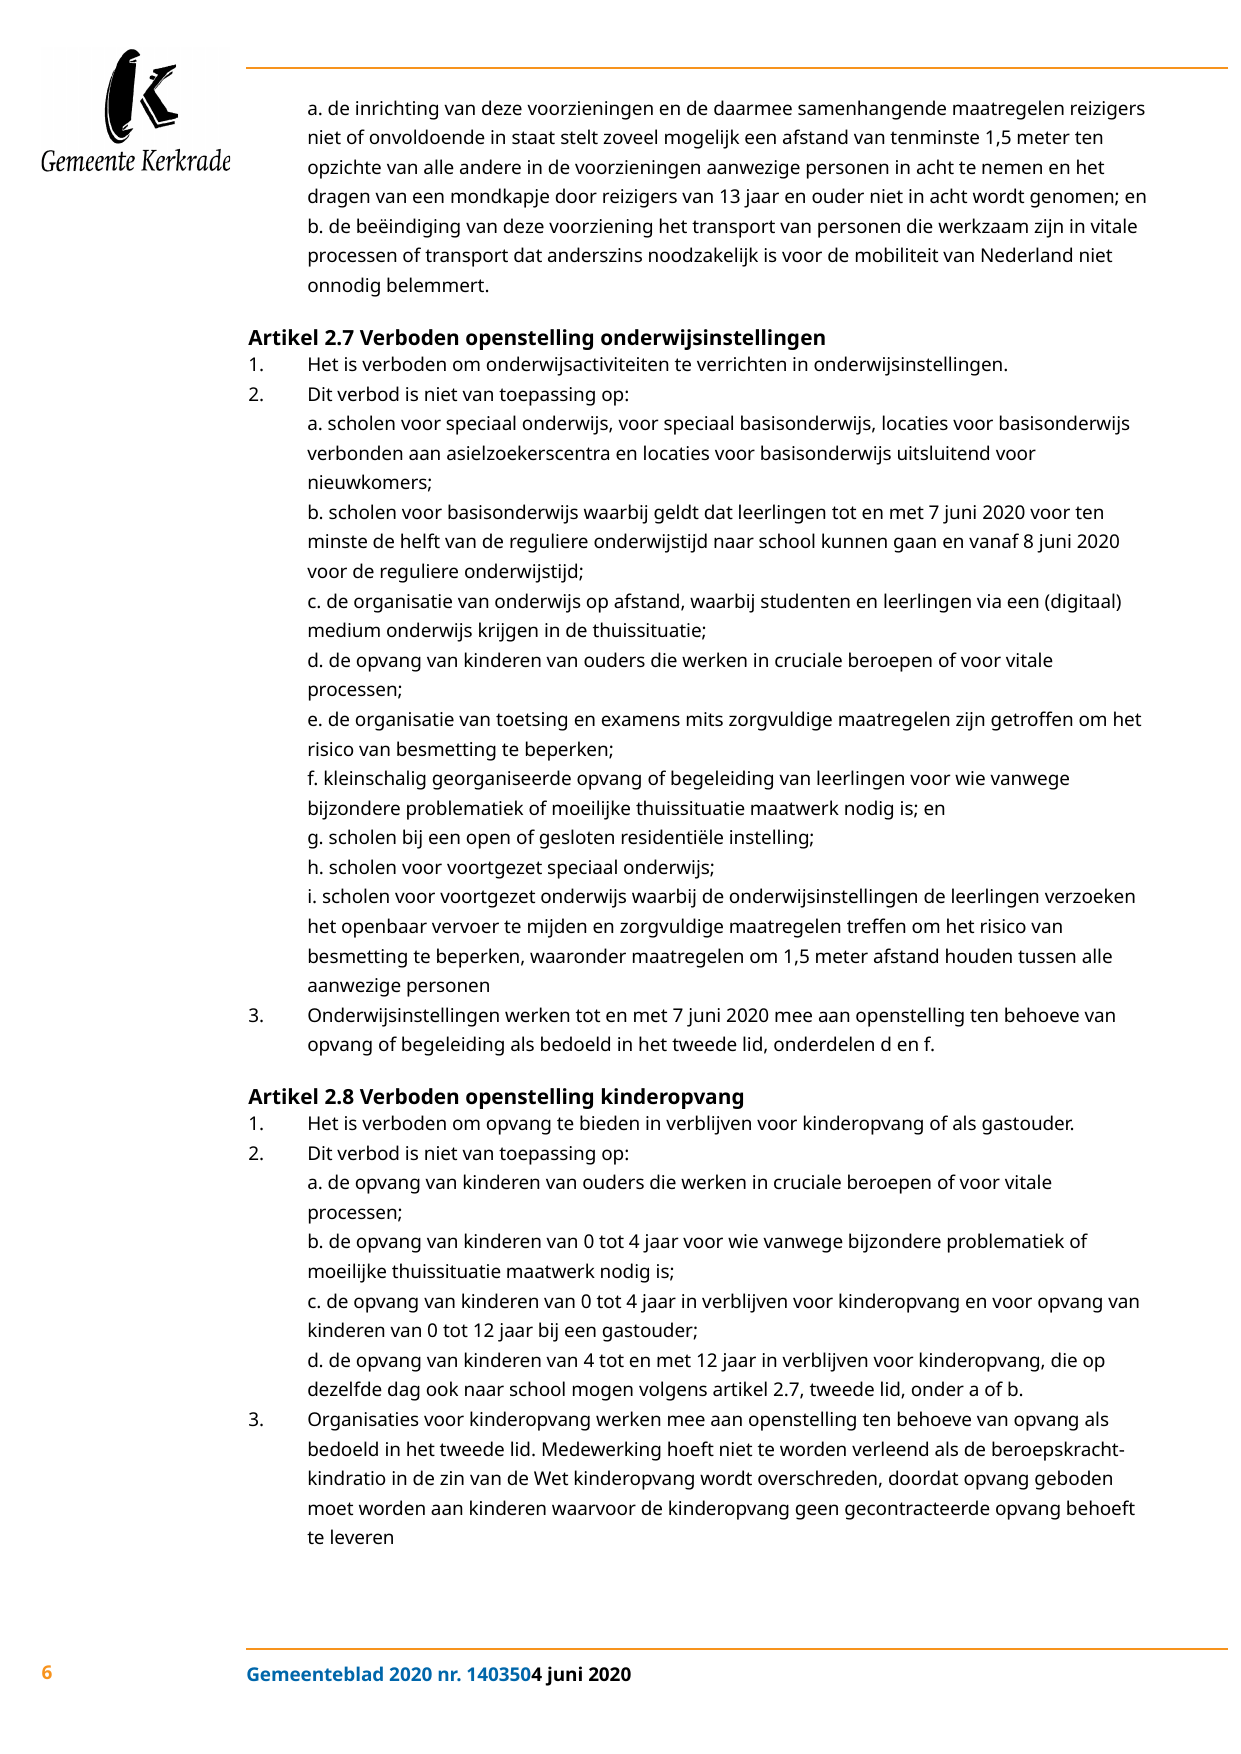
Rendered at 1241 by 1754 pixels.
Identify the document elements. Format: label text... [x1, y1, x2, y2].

text Artikel 2.8 Verboden openstelling kinderopvang [248, 1082, 1152, 1110]
list f. kleinschalig georganiseerde opvang of begeleiding van leerlingen voor wie vanwege bijzondere problematiek of moeilijke thuissituatie maatwerk nodig is; en [248, 765, 1152, 821]
list g. scholen bij een open of gesloten residentiële instelling; [248, 824, 1152, 850]
list d. de opvang van kinderen van 4 tot en met 12 jaar in verblijven voor kinderopvang, die op dezelfde dag ook naar school mogen volgens artikel 2.7, tweede lid, onder a of b. [248, 1347, 1152, 1402]
list a. scholen voor speciaal onderwijs, voor speciaal basisonderwijs, locaties voor basisonderwijs verbonden aan asielzoekerscentra en locaties voor basisonderwijs uitsluitend voor nieuwkomers; [248, 410, 1152, 495]
list c. de organisatie van onderwijs op afstand, waarbij studenten en leerlingen via een (digitaal) medium onderwijs krijgen in de thuissituatie; [248, 588, 1152, 643]
list b. de beëindiging van deze voorziening het transport van personen die werkzaam zijn in vitale processen of transport dat anderszins noodzakelijk is voor de mobiliteit van Nederland niet onnodig belemmert. [248, 213, 1152, 298]
list i. scholen voor voortgezet onderwijs waarbij de onderwijsinstellingen de leerlingen verzoeken het openbaar vervoer te mijden en zorgvuldige maatregelen treffen om het risico van besmetting te beperken, waaronder maatregelen om 1,5 meter afstand houden tussen alle aanwezige personen [248, 884, 1152, 998]
list a. de opvang van kinderen van ouders die werken in cruciale beroepen of voor vitale processen; [248, 1169, 1152, 1225]
list Het is verboden om onderwijsactiviteiten te verrichten in onderwijsinstellingen. [248, 351, 1152, 377]
list e. de organisatie van toetsing en examens mits zorgvuldige maatregelen zijn getroffen om het risico van besmetting te beperken; [248, 706, 1152, 761]
text Artikel 2.7 Verboden openstelling onderwijsinstellingen [248, 323, 1152, 351]
list Het is verboden om opvang te bieden in verblijven voor kinderopvang of als gastouder. [248, 1110, 1152, 1136]
list b. scholen voor basisonderwijs waarbij geldt dat leerlingen tot en met 7 juni 2020 voor ten minste de helft van de reguliere onderwijstijd naar school kunnen gaan en vanaf 8 juni 2020 voor de reguliere onderwijstijd; [248, 499, 1152, 584]
list Dit verbod is niet van toepassing op: [248, 1140, 1152, 1166]
list Onderwijsinstellingen werken tot en met 7 juni 2020 mee aan openstelling ten behoeve van opvang of begeleiding als bedoeld in het tweede lid, onderdelen d en f. [248, 1002, 1152, 1057]
list b. de opvang van kinderen van 0 tot 4 jaar voor wie vanwege bijzondere problematiek of moeilijke thuissituatie maatwerk nodig is; [248, 1229, 1152, 1284]
list Dit verbod is niet van toepassing op: [248, 381, 1152, 406]
list a. de inrichting van deze voorzieningen en de daarmee samenhangende maatregelen reizigers niet of onvoldoende in staat stelt zoveel mogelijk een afstand van tenminste 1,5 meter ten opzichte van alle andere in de voorzieningen aanwezige personen in acht te nemen en het dragen van een mondkapje door reizigers van 13 jaar en ouder niet in acht wordt genomen; en [248, 95, 1152, 209]
list Organisaties voor kinderopvang werken mee aan openstelling ten behoeve van opvang als bedoeld in het tweede lid. Medewerking hoeft niet te worden verleend als de beroepskracht-kindratio in de zin van de Wet kinderopvang wordt overschreden, doordat opvang geboden moet worden aan kinderen waarvoor de kinderopvang geen gecontracteerde opvang behoeft te leveren [248, 1406, 1152, 1550]
list d. de opvang van kinderen van ouders die werken in cruciale beroepen of voor vitale processen; [248, 647, 1152, 702]
list c. de opvang van kinderen van 0 tot 4 jaar in verblijven voor kinderopvang en voor opvang van kinderen van 0 tot 12 jaar bij een gastouder; [248, 1288, 1152, 1343]
list h. scholen voor voortgezet speciaal onderwijs; [248, 854, 1152, 880]
picture [41, 47, 231, 172]
